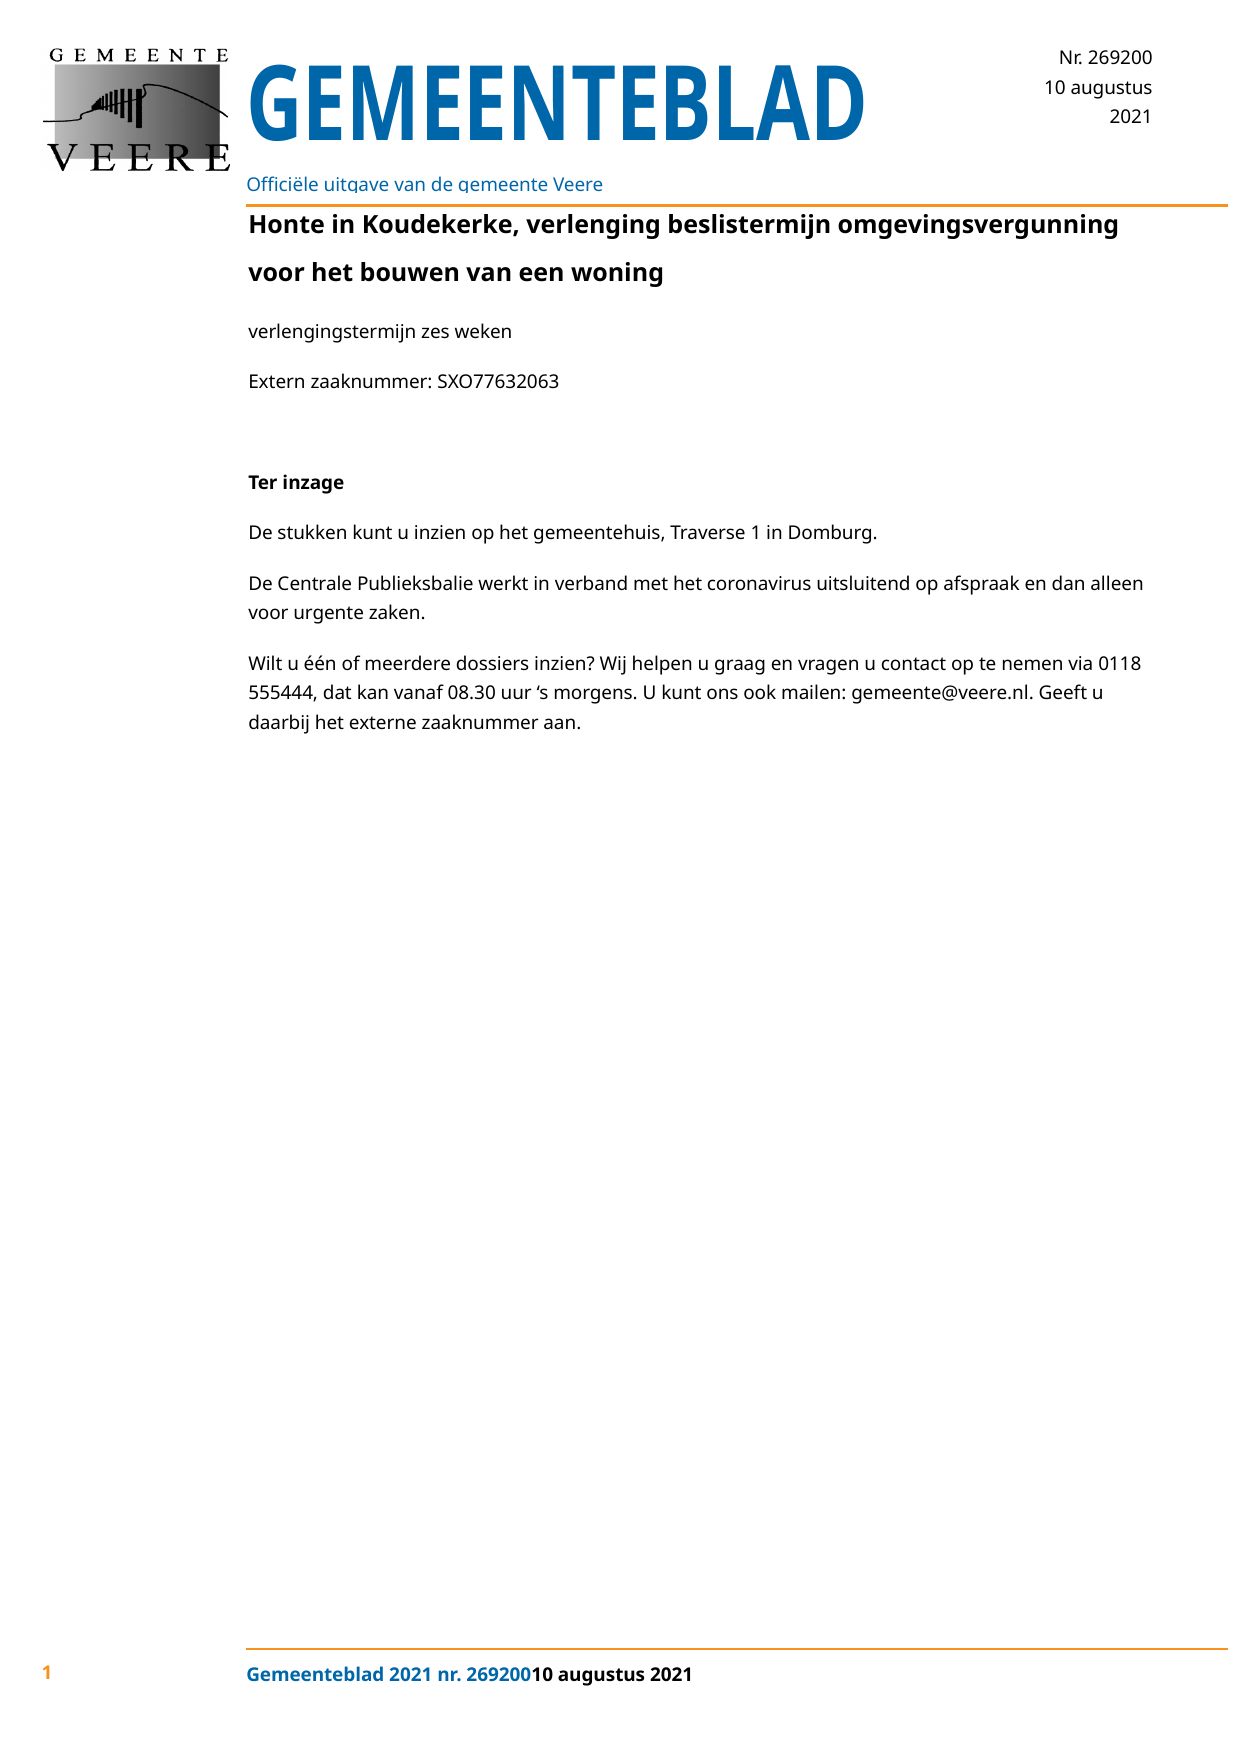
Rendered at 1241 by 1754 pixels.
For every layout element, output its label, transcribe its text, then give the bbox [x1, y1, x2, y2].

text Honte in Koudekerke, verlenging beslistermijn omgevingsvergunning voor het bouwen van een woning [248, 207, 1152, 288]
text De Centrale Publieksbalie werkt in verband met het coronavirus uitsluitend op afspraak en dan alleen voor urgente zaken. [248, 570, 1152, 625]
text Extern zaaknummer: SXO77632063 [248, 368, 1152, 394]
text De stukken kunt u inzien op het gemeentehuis, Traverse 1 in Domburg. [248, 519, 1152, 545]
picture [41, 47, 231, 172]
text verlengingstermijn zes weken [248, 318, 1152, 344]
text Wilt u één of meerdere dossiers inzien? Wij helpen u graag en vragen u contact op te nemen via 0118 555444, dat kan vanaf 08.30 uur ‘s morgens. U kunt ons ook mailen: gemeente@veere.nl. Geeft u daarbij het externe zaaknummer aan. [248, 650, 1152, 735]
text Ter inzage [248, 469, 1152, 495]
